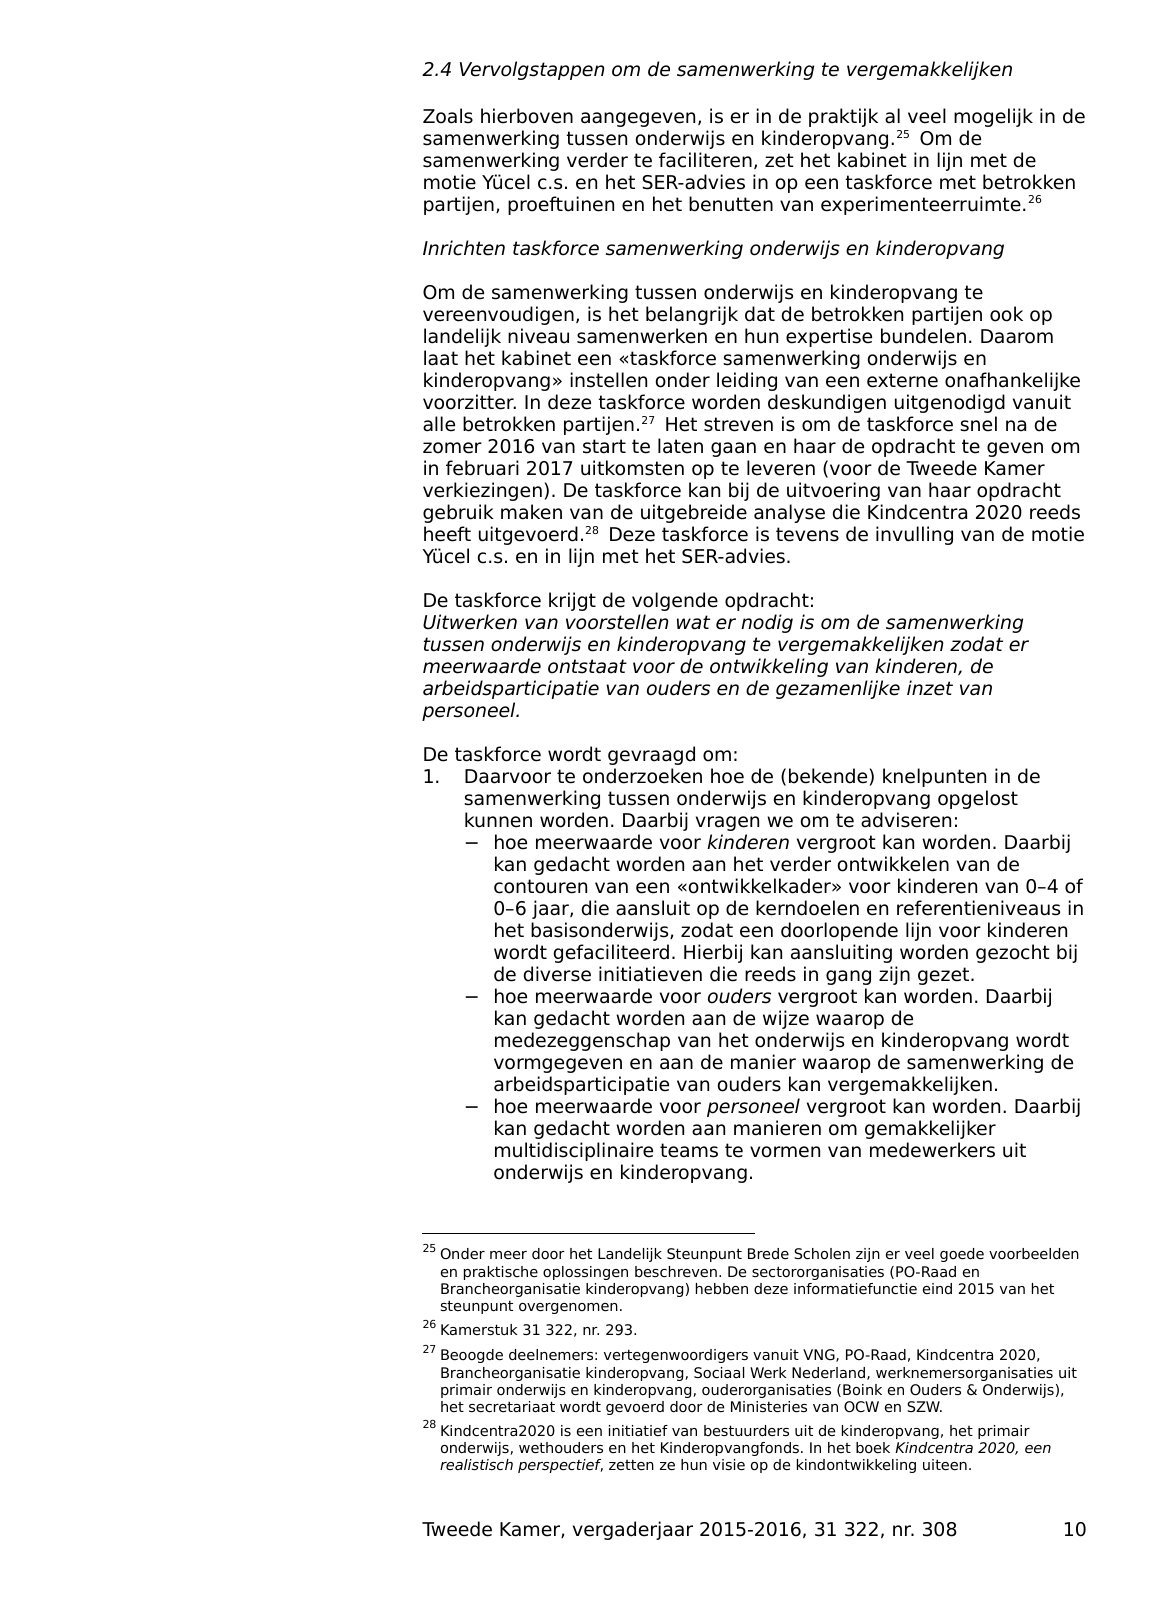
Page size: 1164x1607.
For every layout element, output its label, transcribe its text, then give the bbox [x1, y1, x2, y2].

subtitle Inrichten taskforce samenwerking onderwijs en kinderopvang [422, 238, 1087, 260]
text Kindcentra2020 is een initiatief van bestuurders uit de kinderopvang, het primair onderwijs, wethouders en het Kinderopvangfonds. In het boek Kindcentra 2020, een realistisch perspectief, zetten ze hun visie op de kindontwikkeling uiteen. [422, 1418, 1087, 1474]
text − hoe meerwaarde voor personeel vergroot kan worden. Daarbij kan gedacht worden aan manieren om gemakkelijker multidisciplinaire teams te vormen van medewerkers uit onderwijs en kinderopvang. [464, 1096, 1087, 1184]
text − hoe meerwaarde voor ouders vergroot kan worden. Daarbij kan gedacht worden aan de wijze waarop de medezeggenschap van het onderwijs en kinderopvang wordt vormgegeven en aan de manier waarop de samenwerking de arbeidsparticipatie van ouders kan vergemakkelijken. [464, 986, 1087, 1096]
text Onder meer door het Landelijk Steunpunt Brede Scholen zijn er veel goede voorbeelden en praktische oplossingen beschreven. De sectororganisaties (PO-Raad en Brancheorganisatie kinderopvang) hebben deze informatiefunctie eind 2015 van het steunpunt overgenomen. [422, 1242, 1087, 1315]
text − hoe meerwaarde voor kinderen vergroot kan worden. Daarbij kan gedacht worden aan het verder ontwikkelen van de contouren van een «ontwikkelkader» voor kinderen van 0–4 of 0–6 jaar, die aansluit op de kerndoelen en referentieniveaus in het basisonderwijs, zodat een doorlopende lijn voor kinderen wordt gefaciliteerd. Hierbij kan aansluiting worden gezocht bij de diverse initiatieven die reeds in gang zijn gezet. [464, 832, 1087, 986]
text 1. Daarvoor te onderzoeken hoe de (bekende) knelpunten in de samenwerking tussen onderwijs en kinderopvang opgelost kunnen worden. Daarbij vragen we om te adviseren: [422, 766, 1087, 832]
text Om de samenwerking tussen onderwijs en kinderopvang te vereenvoudigen, is het belangrijk dat de betrokken partijen ook op landelijk niveau samenwerken en hun expertise bundelen. Daarom laat het kabinet een «taskforce samenwerking onderwijs en kinderopvang» instellen onder leiding van een externe onafhankelijke voorzitter. In deze taskforce worden deskundigen uitgenodigd vanuit alle betrokken partijen. Het streven is om de taskforce snel na de zomer 2016 van start te laten gaan en haar de opdracht te geven om in februari 2017 uitkomsten op te leveren (voor de Tweede Kamer verkiezingen). De taskforce kan bij de uitvoering van haar opdracht gebruik maken van de uitgebreide analyse die Kindcentra 2020 reeds heeft uitgevoerd. Deze taskforce is tevens de invulling van de motie Yücel c.s. en in lijn met het SER-advies. [422, 282, 1087, 568]
text De taskforce wordt gevraagd om: [422, 744, 1087, 766]
text Uitwerken van voorstellen wat er nodig is om de samenwerking tussen onderwijs en kinderopvang te vergemakkelijken zodat er meerwaarde ontstaat voor de ontwikkeling van kinderen, de arbeidsparticipatie van ouders en de gezamenlijke inzet van personeel. [422, 612, 1087, 722]
text Kamerstuk 31 322, nr. 293. [422, 1318, 1087, 1340]
text De taskforce krijgt de volgende opdracht: [422, 590, 1087, 612]
text Zoals hierboven aangegeven, is er in de praktijk al veel mogelijk in de samenwerking tussen onderwijs en kinderopvang. Om de samenwerking verder te faciliteren, zet het kabinet in lijn met de motie Yücel c.s. en het SER-advies in op een taskforce met betrokken partijen, proeftuinen en het benutten van experimenteerruimte. [422, 106, 1087, 216]
subtitle 2.4 Vervolgstappen om de samenwerking te vergemakkelijken [422, 59, 1087, 81]
text Beoogde deelnemers: vertegenwoordigers vanuit VNG, PO-Raad, Kindcentra 2020, Brancheorganisatie kinderopvang, Sociaal Werk Nederland, werknemersorganisaties uit primair onderwijs en kinderopvang, ouderorganisaties (Boink en Ouders & Onderwijs), het secretariaat wordt gevoerd door de Ministeries van OCW en SZW. [422, 1343, 1087, 1416]
